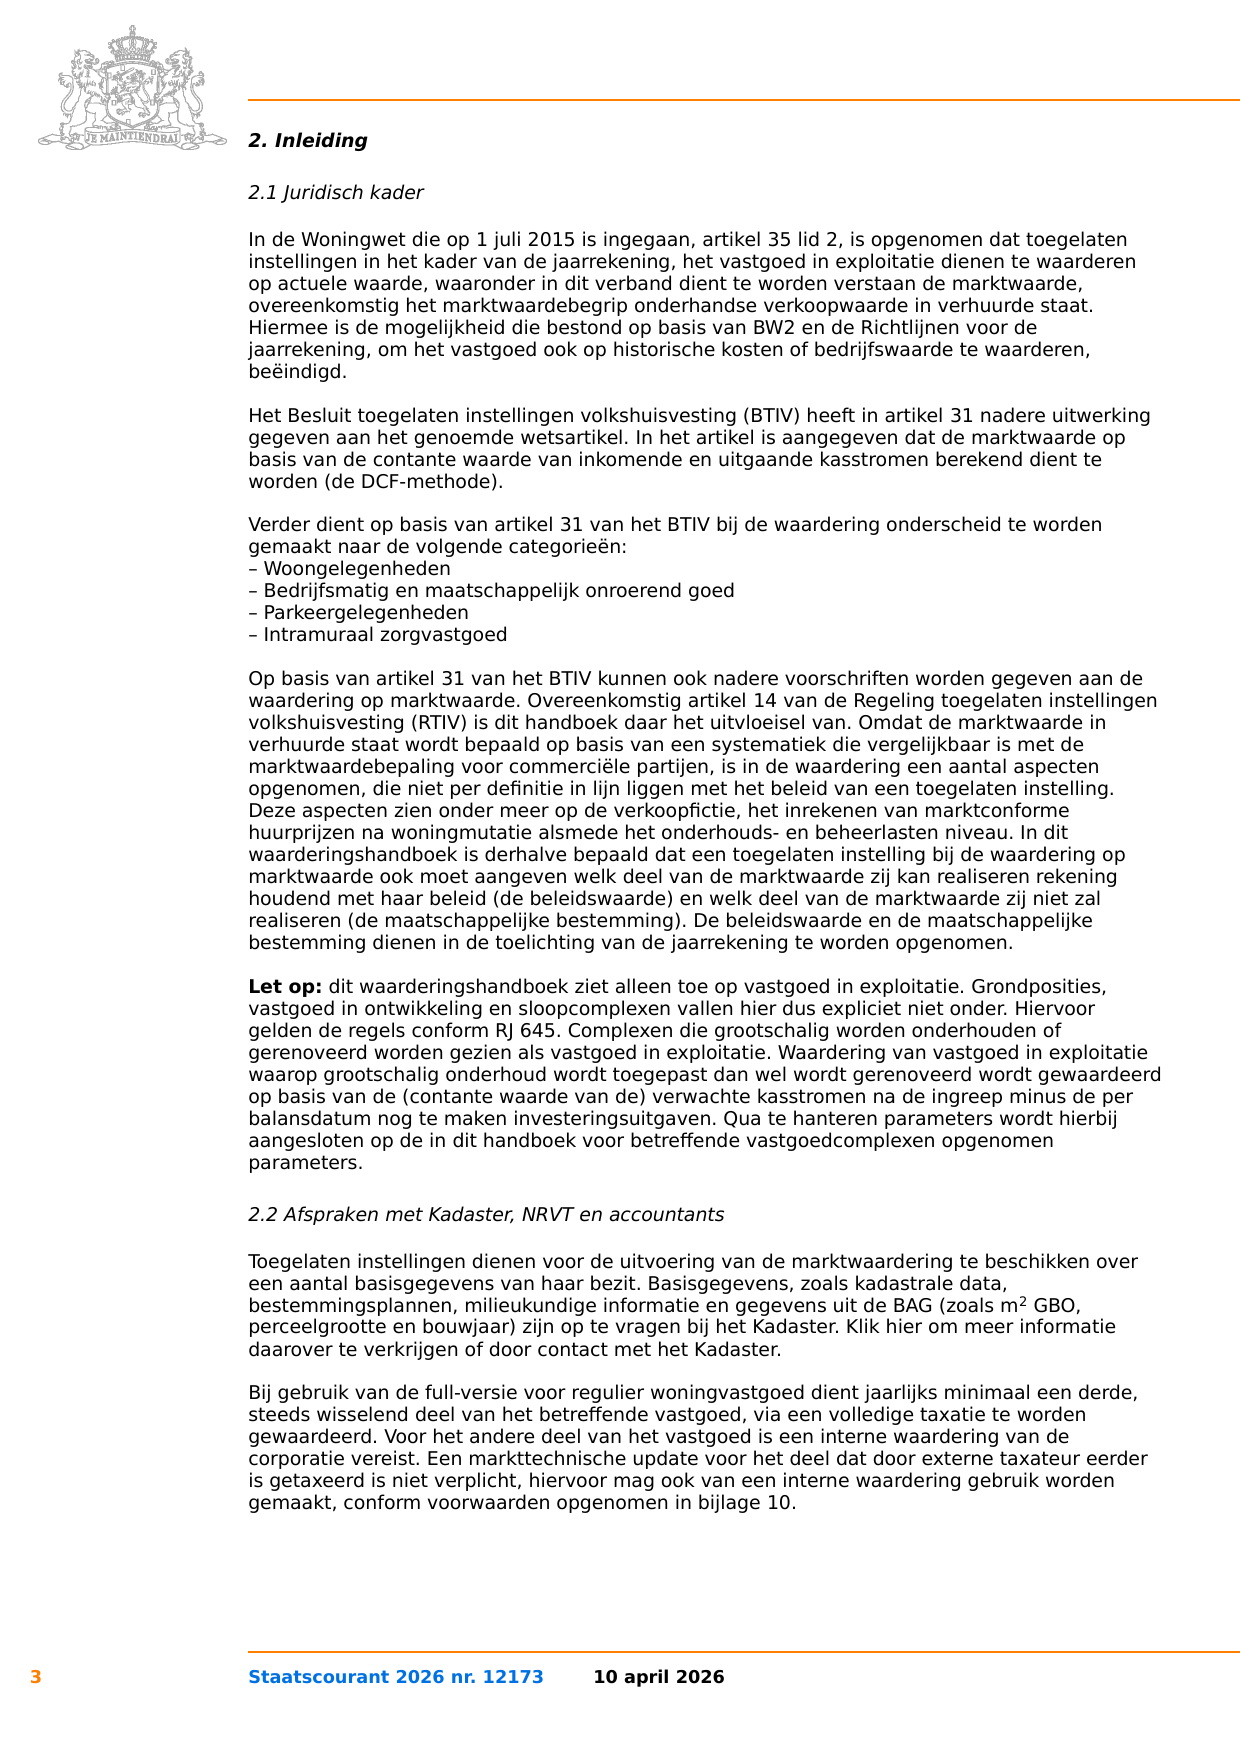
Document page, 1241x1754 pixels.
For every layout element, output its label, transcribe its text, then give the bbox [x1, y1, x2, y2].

text – Intramuraal zorgvastgoed [248, 624, 1163, 646]
text Het Besluit toegelaten instellingen volkshuisvesting (BTIV) heeft in artikel 31 nadere uitwerking gegeven aan het genoemde wetsartikel. In het artikel is aangegeven dat de marktwaarde op basis van de contante waarde van inkomende en uitgaande kasstromen berekend dient te worden (de DCF-methode). [248, 404, 1163, 492]
picture [38, 25, 227, 150]
text – Woongelegenheden [248, 558, 1163, 580]
subtitle 2. Inleiding [248, 130, 1163, 152]
text Op basis van artikel 31 van het BTIV kunnen ook nadere voorschriften worden gegeven aan de waardering op marktwaarde. Overeenkomstig artikel 14 van de Regeling toegelaten instellingen volkshuisvesting (RTIV) is dit handboek daar het uitvloeisel van. Omdat de marktwaarde in verhuurde staat wordt bepaald op basis van een systematiek die vergelijkbaar is met de marktwaardebepaling voor commerciële partijen, is in de waardering een aantal aspecten opgenomen, die niet per definitie in lijn liggen met het beleid van een toegelaten instelling. Deze aspecten zien onder meer op de verkoopfictie, het inrekenen van marktconforme huurprijzen na woningmutatie alsmede het onderhouds- en beheerlasten niveau. In dit waarderingshandboek is derhalve bepaald dat een toegelaten instelling bij de waardering op marktwaarde ook moet aangeven welk deel van de marktwaarde zij kan realiseren rekening houdend met haar beleid (de beleidswaarde) en welk deel van de marktwaarde zij niet zal realiseren (de maatschappelijke bestemming). De beleidswaarde en de maatschappelijke bestemming dienen in de toelichting van de jaarrekening te worden opgenomen. [248, 668, 1163, 954]
subtitle 2.1 Juridisch kader [248, 182, 1163, 204]
text Toegelaten instellingen dienen voor de uitvoering van de marktwaardering te beschikken over een aantal basisgegevens van haar bezit. Basisgegevens, zoals kadastrale data, bestemmingsplannen, milieukundige informatie en gegevens uit de BAG (zoals m2 GBO, perceelgrootte en bouwjaar) zijn op te vragen bij het Kadaster. Klik hier om meer informatie daarover te verkrijgen of door contact met het Kadaster. [248, 1251, 1163, 1360]
text Let op: dit waarderingshandboek ziet alleen toe op vastgoed in exploitatie. Grondposities, vastgoed in ontwikkeling en sloopcomplexen vallen hier dus expliciet niet onder. Hiervoor gelden de regels conform RJ 645. Complexen die grootschalig worden onderhouden of gerenoveerd worden gezien als vastgoed in exploitatie. Waardering van vastgoed in exploitatie waarop grootschalig onderhoud wordt toegepast dan wel wordt gerenoveerd wordt gewaardeerd op basis van de (contante waarde van de) verwachte kasstromen na de ingreep minus de per balansdatum nog te maken investeringsuitgaven. Qua te hanteren parameters wordt hierbij aangesloten op de in dit handboek voor betreffende vastgoedcomplexen opgenomen parameters. [248, 976, 1163, 1173]
text Verder dient op basis van artikel 31 van het BTIV bij de waardering onderscheid te worden gemaakt naar de volgende categorieën: [248, 514, 1163, 558]
text In de Woningwet die op 1 juli 2015 is ingegaan, artikel 35 lid 2, is opgenomen dat toegelaten instellingen in het kader van de jaarrekening, het vastgoed in exploitatie dienen te waarderen op actuele waarde, waaronder in dit verband dient te worden verstaan de marktwaarde, overeenkomstig het marktwaardebegrip onderhandse verkoopwaarde in verhuurde staat. Hiermee is de mogelijkheid die bestond op basis van BW2 en de Richtlijnen voor de jaarrekening, om het vastgoed ook op historische kosten of bedrijfswaarde te waarderen, beëindigd. [248, 229, 1163, 383]
text – Bedrijfsmatig en maatschappelijk onroerend goed [248, 580, 1163, 602]
text – Parkeergelegenheden [248, 602, 1163, 624]
text Bij gebruik van de full-versie voor regulier woningvastgoed dient jaarlijks minimaal een derde, steeds wisselend deel van het betreffende vastgoed, via een volledige taxatie te worden gewaardeerd. Voor het andere deel van het vastgoed is een interne waardering van de corporatie vereist. Een markttechnische update voor het deel dat door externe taxateur eerder is getaxeerd is niet verplicht, hiervoor mag ook van een interne waardering gebruik worden gemaakt, conform voorwaarden opgenomen in bijlage 10. [248, 1382, 1163, 1514]
subtitle 2.2 Afspraken met Kadaster, NRVT en accountants [248, 1203, 1163, 1226]
